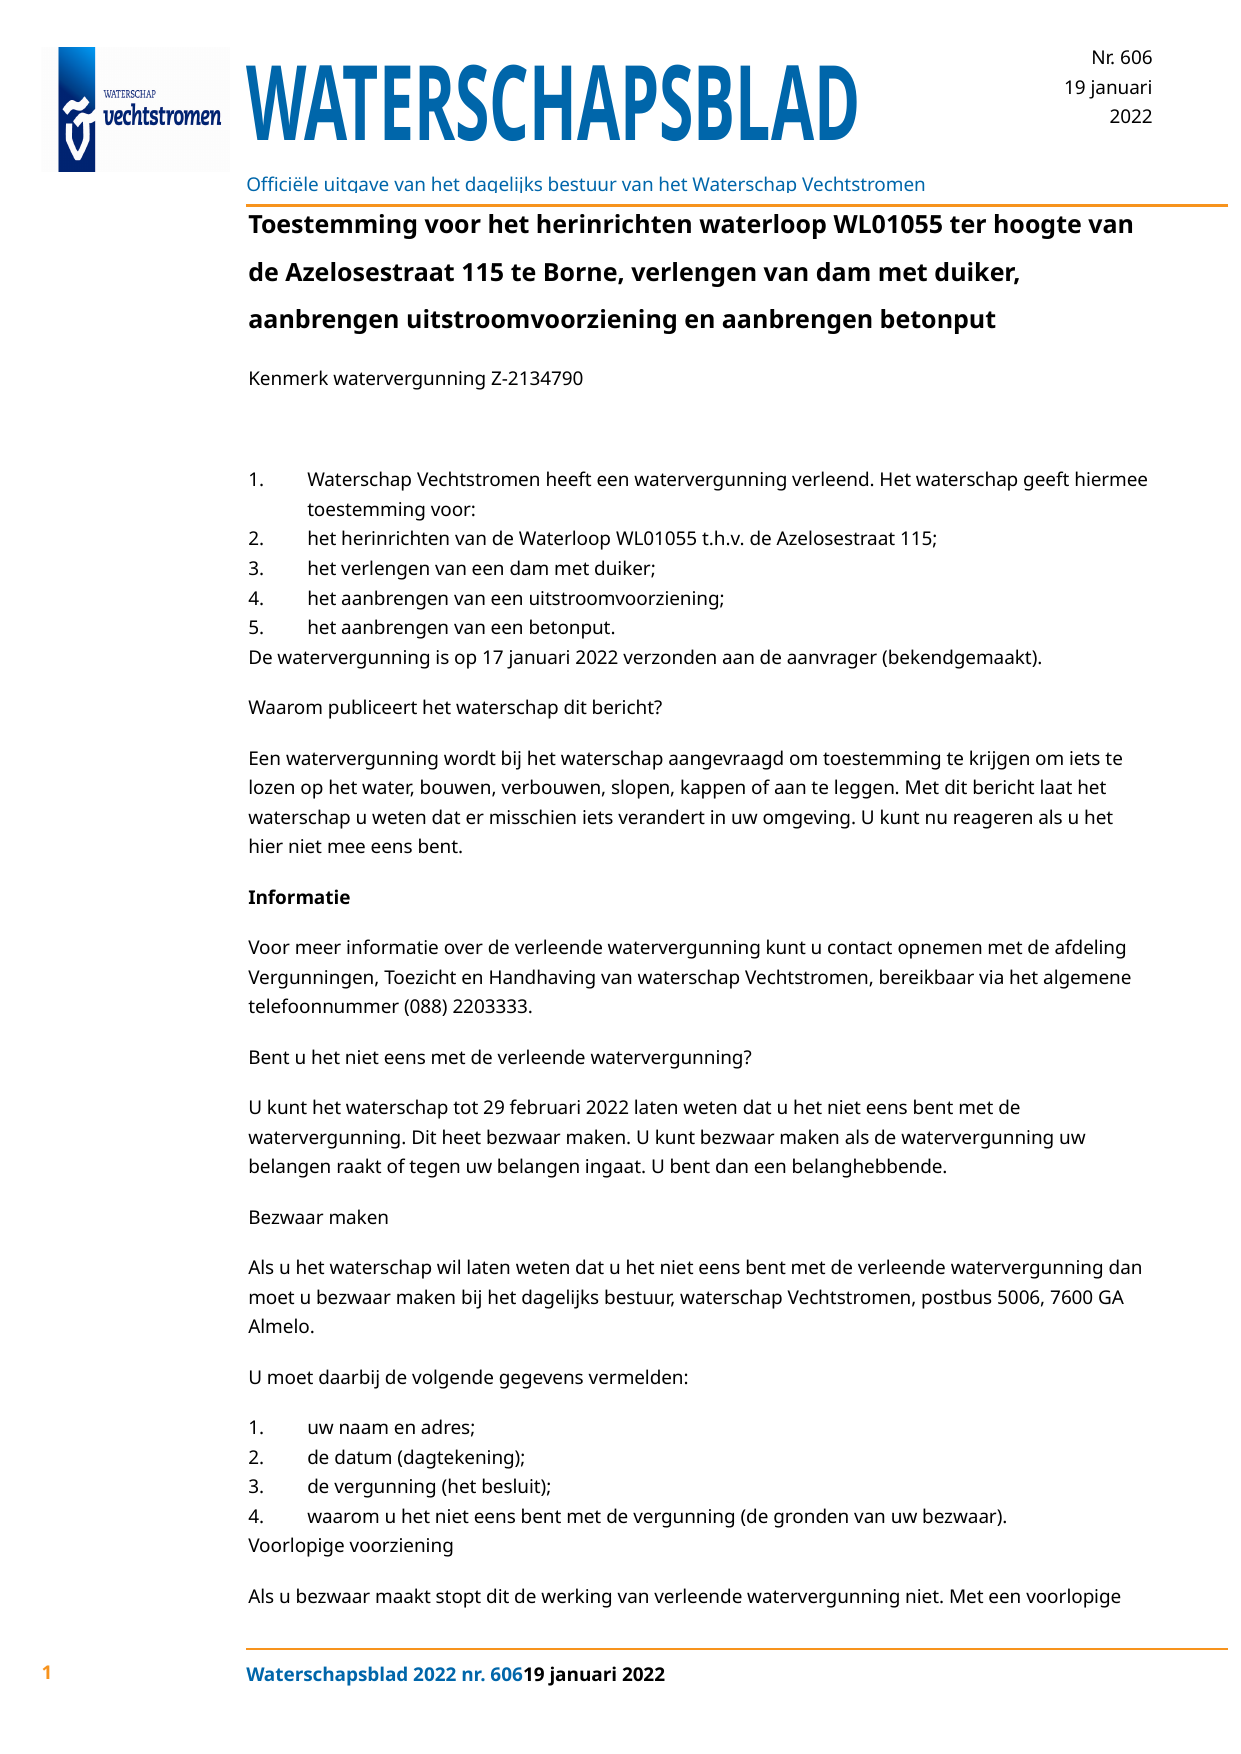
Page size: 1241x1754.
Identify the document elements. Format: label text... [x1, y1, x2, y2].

text Waarom publiceert het waterschap dit bericht? [248, 694, 1152, 720]
text Informatie [248, 884, 1152, 909]
text Kenmerk watervergunning Z-2134790 [248, 366, 1152, 391]
text Bent u het niet eens met de verleende watervergunning? [248, 1044, 1152, 1069]
picture [41, 47, 231, 172]
text U moet daarbij de volgende gegevens vermelden: [248, 1364, 1152, 1389]
list de vergunning (het besluit); [248, 1473, 1152, 1499]
list het verlengen van een dam met duiker; [248, 555, 1152, 581]
text Toestemming voor het herinrichten waterloop WL01055 ter hoogte van de Azelosestraat 115 te Borne, verlengen van dam met duiker, aanbrengen uitstroomvoorziening en aanbrengen betonput [248, 207, 1152, 336]
list Waterschap Vechtstromen heeft een watervergunning verleend. Het waterschap geeft hiermee toestemming voor: [248, 466, 1152, 522]
list het aanbrengen van een uitstroomvoorziening; [248, 585, 1152, 610]
list het aanbrengen van een betonput. [248, 614, 1152, 640]
text Als u bezwaar maakt stopt dit de werking van verleende watervergunning niet. Met een voorlopige [248, 1583, 1152, 1609]
text Een watervergunning wordt bij het waterschap aangevraagd om toestemming te krijgen om iets te lozen op het water, bouwen, verbouwen, slopen, kappen of aan te leggen. Met dit bericht laat het waterschap u weten dat er misschien iets verandert in uw omgeving. U kunt nu reageren als u het hier niet mee eens bent. [248, 745, 1152, 859]
text Als u het waterschap wil laten weten dat u het niet eens bent met de verleende watervergunning dan moet u bezwaar maken bij het dagelijks bestuur, waterschap Vechtstromen, postbus 5006, 7600 GA Almelo. [248, 1254, 1152, 1339]
list de datum (dagtekening); [248, 1444, 1152, 1469]
text De watervergunning is op 17 januari 2022 verzonden aan de aanvrager (bekendgemaakt). [248, 644, 1152, 669]
list het herinrichten van de Waterloop WL01055 t.h.v. de Azelosestraat 115; [248, 526, 1152, 551]
text Voor meer informatie over de verleende watervergunning kunt u contact opnemen met de afdeling Vergunningen, Toezicht en Handhaving van waterschap Vechtstromen, bereikbaar via het algemene telefoonnummer (088) 2203333. [248, 934, 1152, 1019]
text Voorlopige voorziening [248, 1533, 1152, 1558]
list waarom u het niet eens bent met de vergunning (de gronden van uw bezwaar). [248, 1503, 1152, 1529]
list uw naam en adres; [248, 1414, 1152, 1440]
text Bezwaar maken [248, 1204, 1152, 1229]
text U kunt het waterschap tot 29 februari 2022 laten weten dat u het niet eens bent met de watervergunning. Dit heet bezwaar maken. U kunt bezwaar maken als de watervergunning uw belangen raakt of tegen uw belangen ingaat. U bent dan een belanghebbende. [248, 1094, 1152, 1179]
